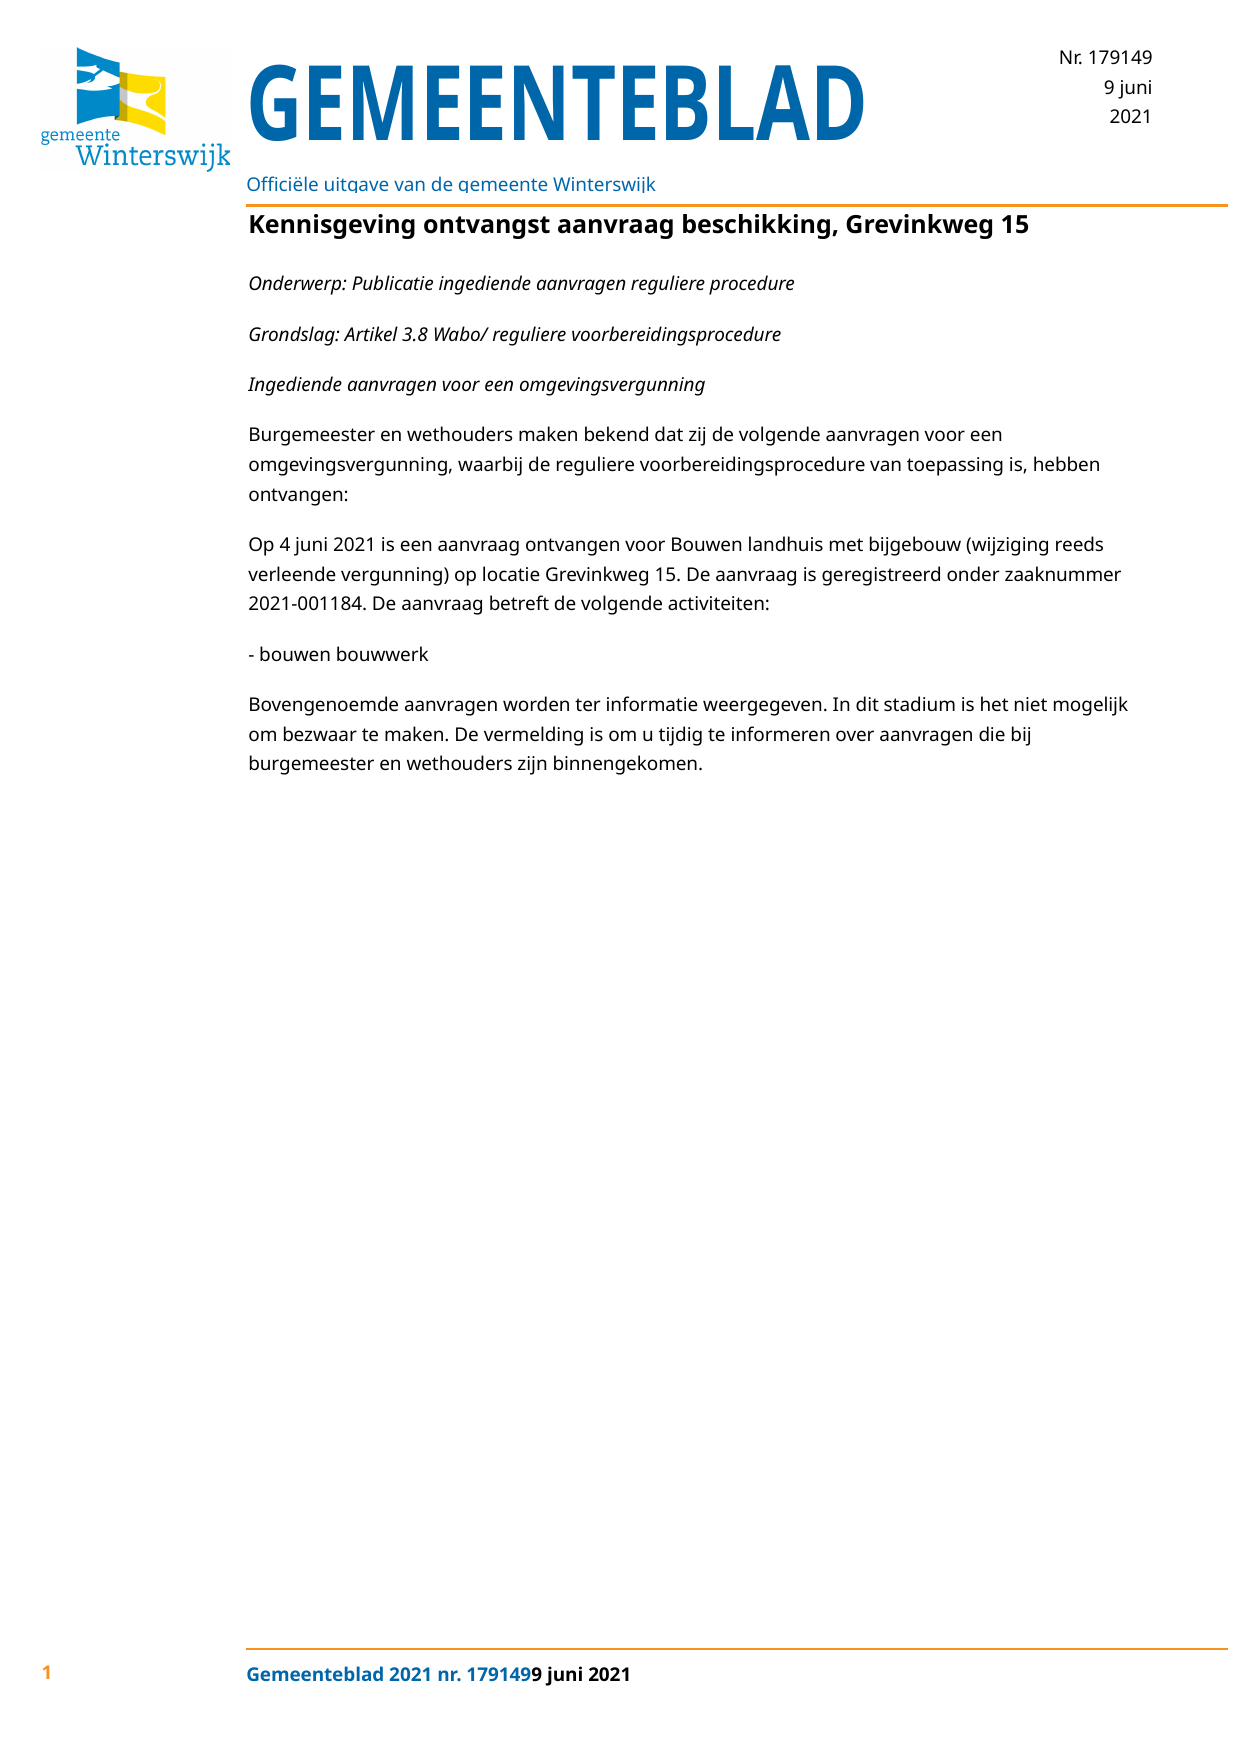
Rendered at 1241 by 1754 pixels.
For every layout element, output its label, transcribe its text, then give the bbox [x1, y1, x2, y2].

text Ingediende aanvragen voor een omgevingsvergunning [248, 371, 1152, 397]
text Op 4 juni 2021 is een aanvraag ontvangen voor Bouwen landhuis met bijgebouw (wijziging reeds verleende vergunning) op locatie Grevinkweg 15. De aanvraag is geregistreerd onder zaaknummer 2021-001184. De aanvraag betreft de volgende activiteiten: [248, 531, 1152, 616]
text Burgemeester en wethouders maken bekend dat zij de volgende aanvragen voor een omgevingsvergunning, waarbij de reguliere voorbereidingsprocedure van toepassing is, hebben ontvangen: [248, 422, 1152, 506]
text Grondslag: Artikel 3.8 Wabo/ reguliere voorbereidingsprocedure [248, 321, 1152, 346]
text Onderwerp: Publicatie ingediende aanvragen reguliere procedure [248, 270, 1152, 296]
picture [225, 153, 231, 162]
text Bovengenoemde aanvragen worden ter informatie weergegeven. In dit stadium is het niet mogelijk om bezwaar te maken. De vermelding is om u tijdig te informeren over aanvragen die bij burgemeester en wethouders zijn binnengekomen. [248, 691, 1152, 776]
text - bouwen bouwwerk [248, 641, 1152, 666]
picture [41, 47, 231, 172]
text Kennisgeving ontvangst aanvraag beschikking, Grevinkweg 15 [248, 207, 1152, 241]
